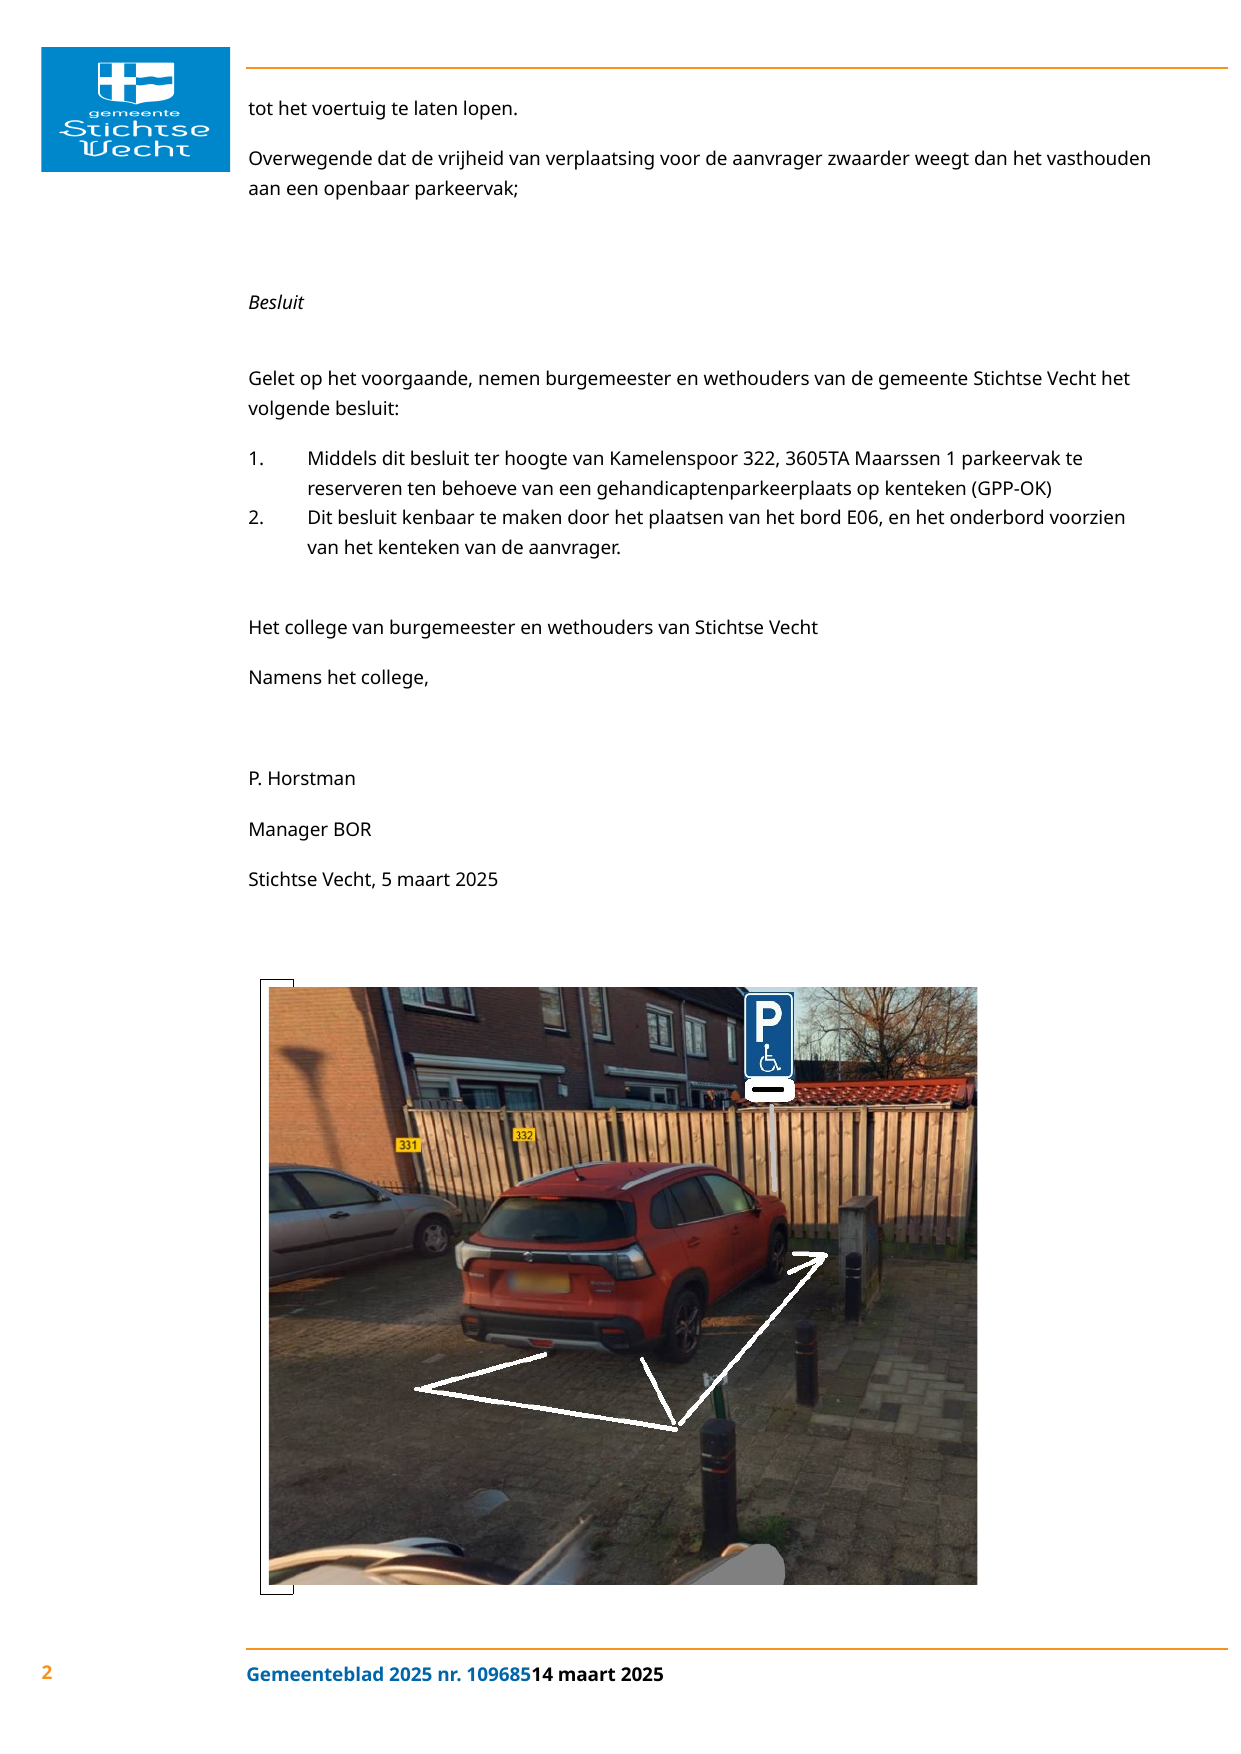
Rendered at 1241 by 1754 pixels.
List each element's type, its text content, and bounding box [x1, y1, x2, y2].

picture [268, 987, 978, 1585]
picture [99, 63, 135, 101]
picture [137, 63, 174, 103]
text tot het voertuig te laten lopen. [248, 95, 1152, 121]
list Middels dit besluit ter hoogte van Kamelenspoor 322, 3605TA Maarssen 1 parkeervak te reserveren ten behoeve van een gehandicaptenparkeerplaats op kenteken (GPP-OK) [248, 445, 1152, 501]
text P. Horstman [248, 765, 1152, 791]
text Manager BOR [248, 816, 1152, 841]
text Gelet op het voorgaande, nemen burgemeester en wethouders van de gemeente Stichtse Vecht het volgende besluit: [248, 365, 1152, 421]
list Dit besluit kenbaar te maken door het plaatsen van het bord E06, en het onderbord voorzien van het kenteken van de aanvrager. [248, 504, 1152, 560]
text Het college van burgemeester en wethouders van Stichtse Vecht [248, 614, 1152, 640]
text Stichtse Vecht, 5 maart 2025 [248, 866, 1152, 892]
text Besluit [248, 289, 1152, 315]
text Namens het college, [248, 664, 1152, 690]
text Overwegende dat de vrijheid van verplaatsing voor de aanvrager zwaarder weegt dan het vasthouden aan een openbaar parkeervak; [248, 145, 1152, 201]
